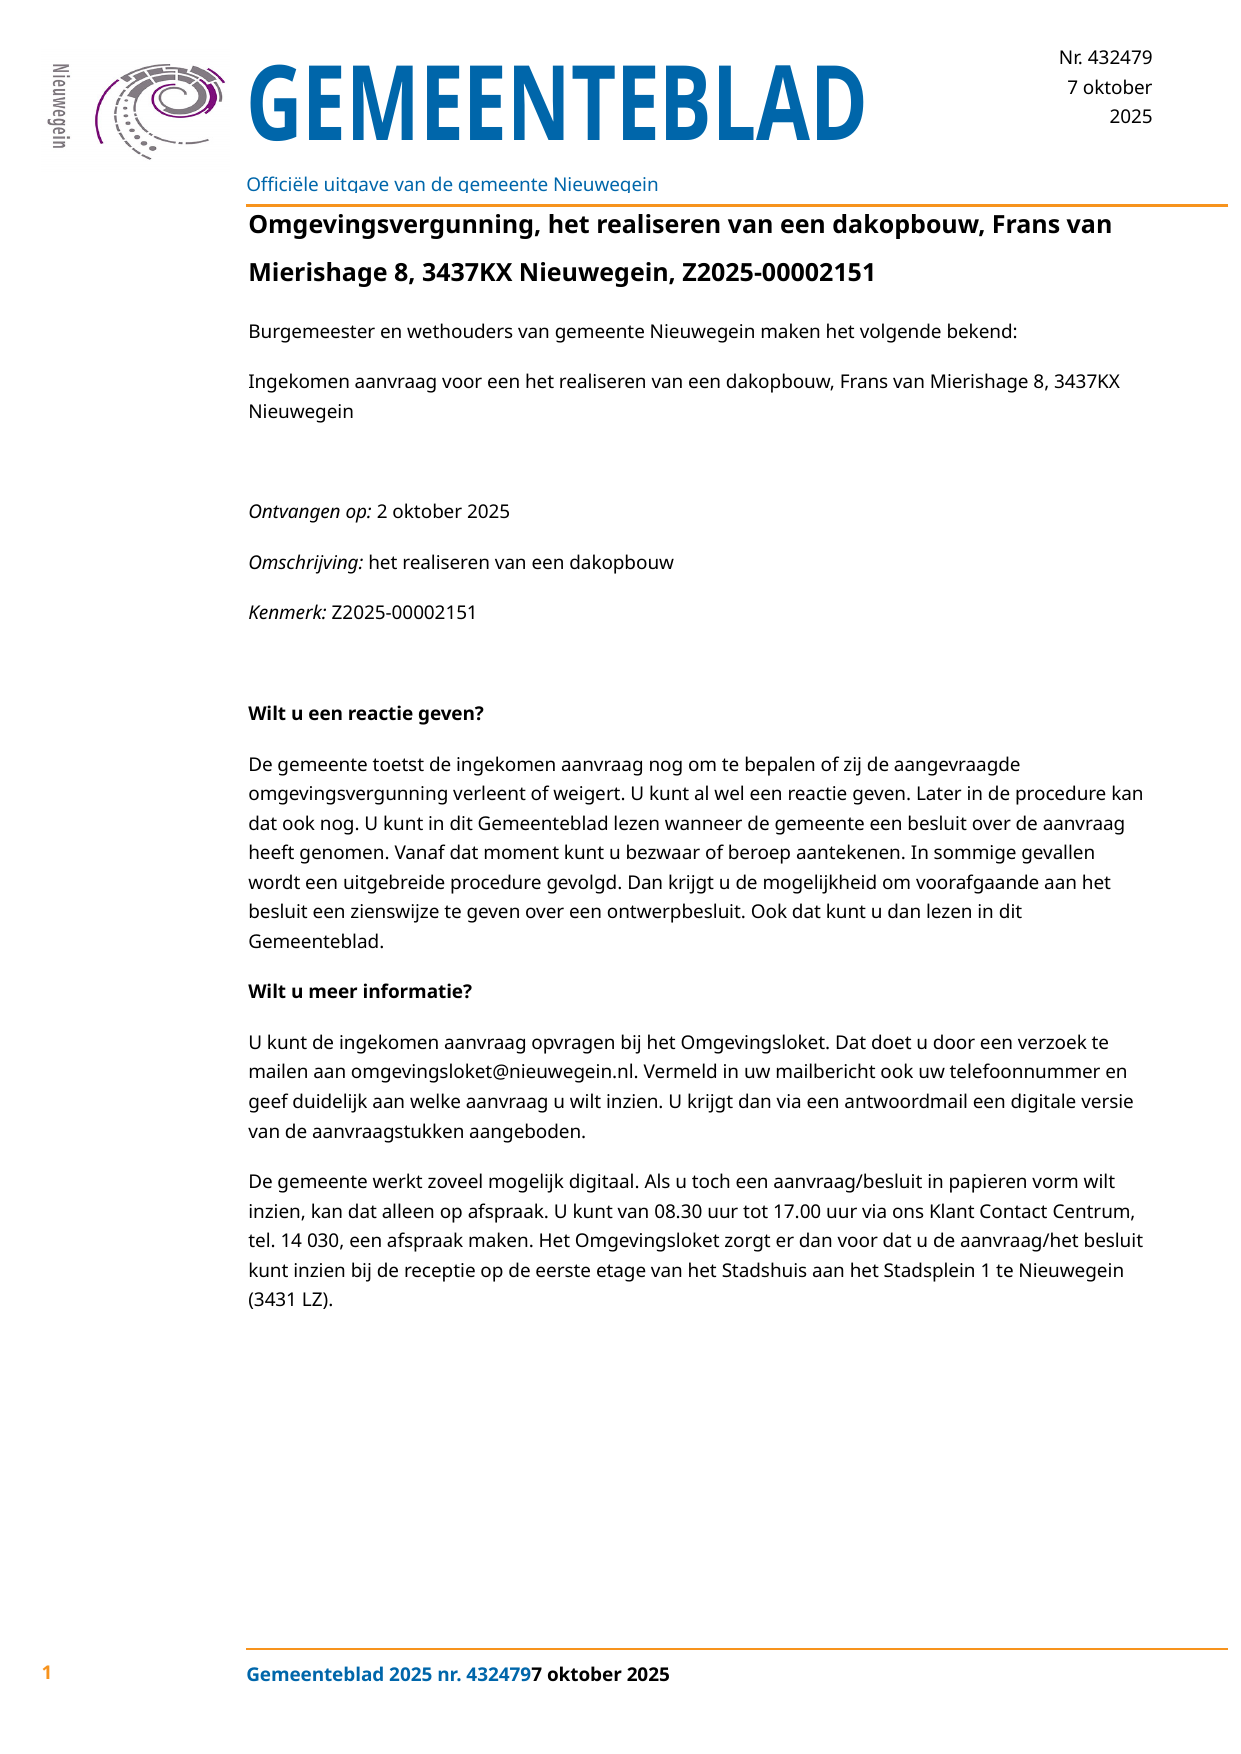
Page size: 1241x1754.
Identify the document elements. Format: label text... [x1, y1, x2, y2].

text Omschrijving: het realiseren van een dakopbouw [248, 549, 1152, 575]
text Ontvangen op: 2 oktober 2025 [248, 499, 1152, 524]
text U kunt de ingekomen aanvraag opvragen bij het Omgevingsloket. Dat doet u door een verzoek te mailen aan omgevingsloket@nieuwegein.nl. Vermeld in uw mailbericht ook uw telefoonnummer en geef duidelijk aan welke aanvraag u wilt inzien. U krijgt dan via een antwoordmail een digitale versie van de aanvraagstukken aangeboden. [248, 1029, 1152, 1144]
text Burgemeester en wethouders van gemeente Nieuwegein maken het volgende bekend: [248, 318, 1152, 344]
text Omgevingsvergunning, het realiseren van een dakopbouw, Frans van Mierishage 8, 3437KX Nieuwegein, Z2025-00002151 [248, 207, 1152, 288]
text Ingekomen aanvraag voor een het realiseren van een dakopbouw, Frans van Mierishage 8, 3437KX Nieuwegein [248, 368, 1152, 424]
text Kenmerk: Z2025-00002151 [248, 599, 1152, 625]
picture [41, 47, 231, 172]
text Wilt u een reactie geven? [248, 700, 1152, 726]
text De gemeente werkt zoveel mogelijk digitaal. Als u toch een aanvraag/besluit in papieren vorm wilt inzien, kan dat alleen op afspraak. U kunt van 08.30 uur tot 17.00 uur via ons Klant Contact Centrum, tel. 14 030, een afspraak maken. Het Omgevingsloket zorgt er dan voor dat u de aanvraag/het besluit kunt inzien bij de receptie op de eerste etage van het Stadshuis aan het Stadsplein 1 te Nieuwegein (3431 LZ). [248, 1168, 1152, 1312]
text Wilt u meer informatie? [248, 979, 1152, 1004]
text De gemeente toetst de ingekomen aanvraag nog om te bepalen of zij de aangevraagde omgevingsvergunning verleent of weigert. U kunt al wel een reactie geven. Later in de procedure kan dat ook nog. U kunt in dit Gemeenteblad lezen wanneer de gemeente een besluit over de aanvraag heeft genomen. Vanaf dat moment kunt u bezwaar of beroep aantekenen. In sommige gevallen wordt een uitgebreide procedure gevolgd. Dan krijgt u de mogelijkheid om voorafgaande aan het besluit een zienswijze te geven over een ontwerpbesluit. Ook dat kunt u dan lezen in dit Gemeenteblad. [248, 751, 1152, 954]
